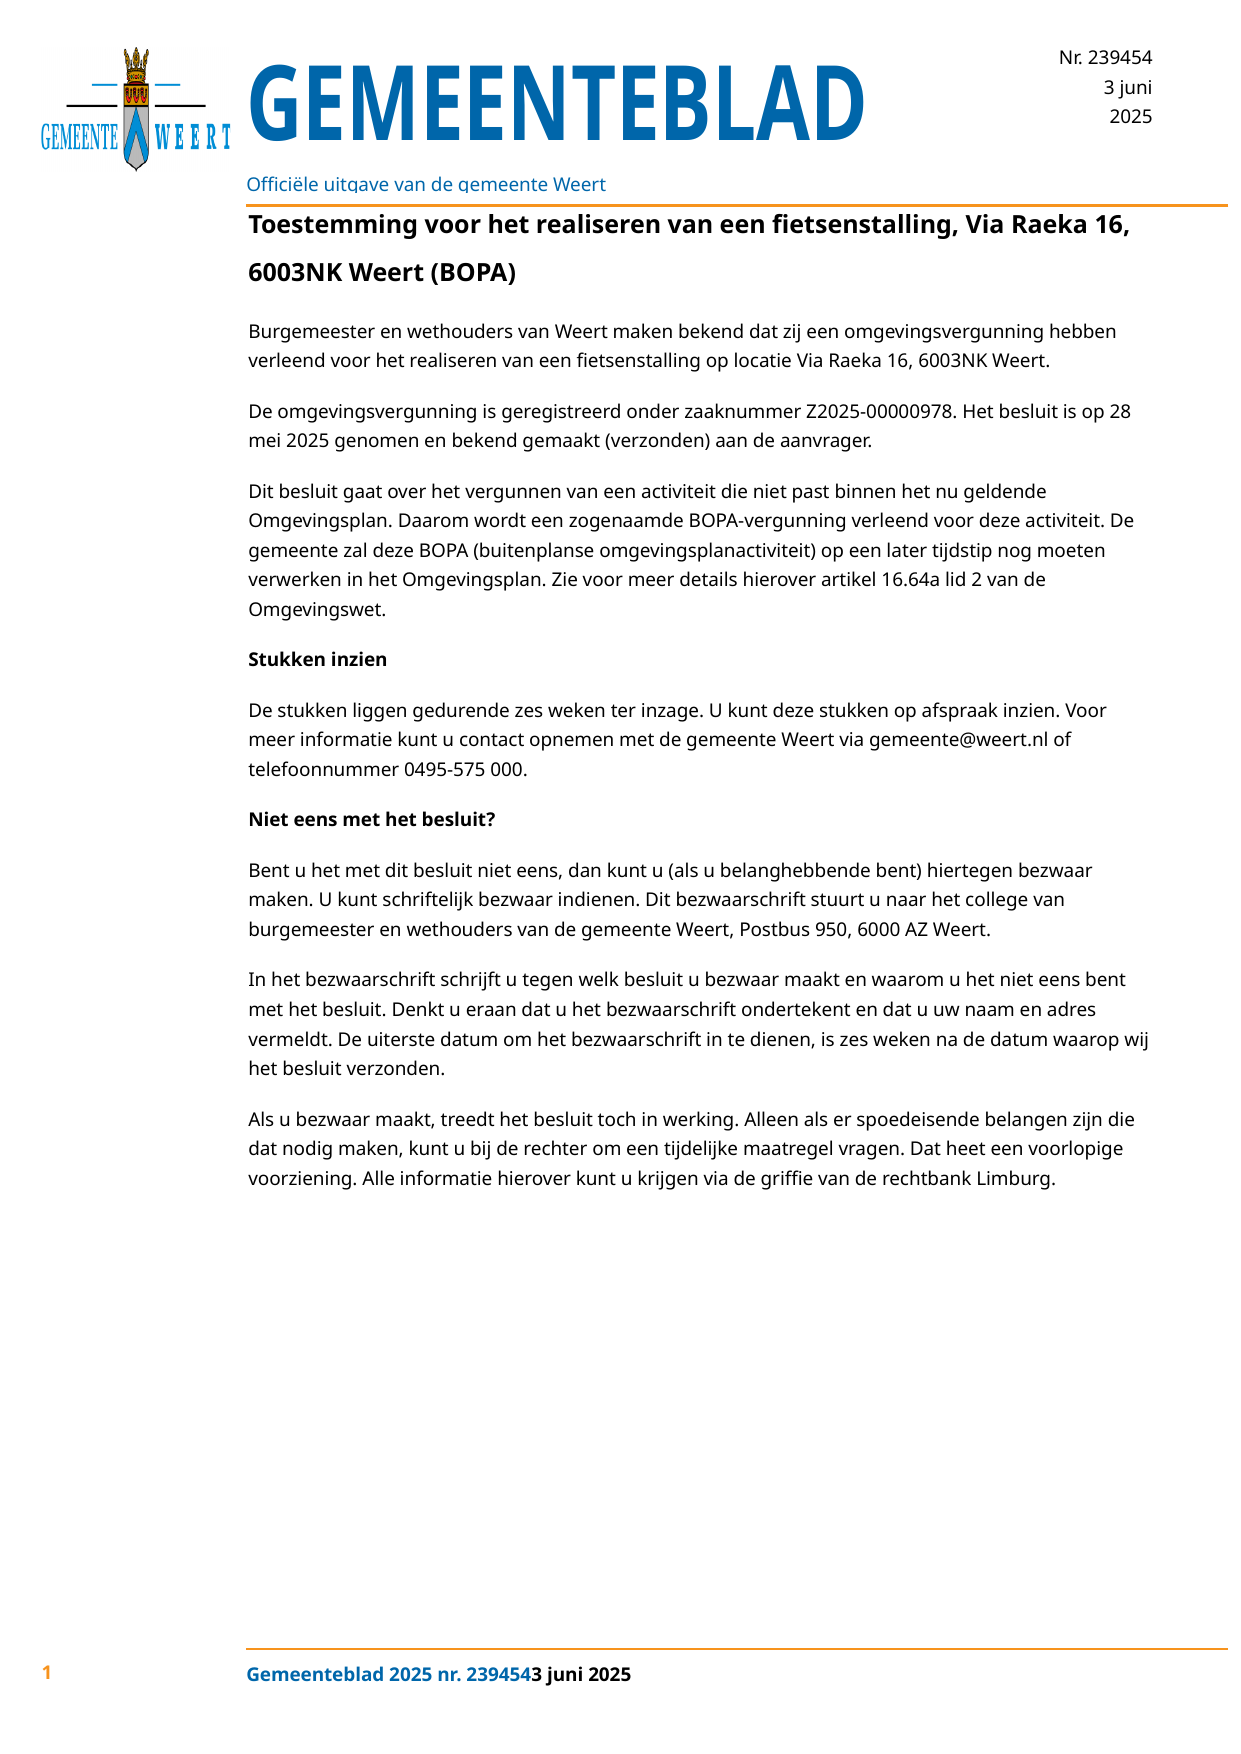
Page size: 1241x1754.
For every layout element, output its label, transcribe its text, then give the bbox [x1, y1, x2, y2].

text De omgevingsvergunning is geregistreerd onder zaaknummer Z2025-00000978. Het besluit is op 28 mei 2025 genomen en bekend gemaakt (verzonden) aan de aanvrager. [248, 398, 1152, 453]
text Dit besluit gaat over het vergunnen van een activiteit die niet past binnen het nu geldende Omgevingsplan. Daarom wordt een zogenaamde BOPA-vergunning verleend voor deze activiteit. De gemeente zal deze BOPA (buitenplanse omgevingsplanactiviteit) op een later tijdstip nog moeten verwerken in het Omgevingsplan. Zie voor meer details hierover artikel 16.64a lid 2 van de Omgevingswet. [248, 478, 1152, 622]
text Niet eens met het besluit? [248, 807, 1152, 832]
text Burgemeester en wethouders van Weert maken bekend dat zij een omgevingsvergunning hebben verleend voor het realiseren van een fietsenstalling op locatie Via Raeka 16, 6003NK Weert. [248, 318, 1152, 373]
text Stukken inzien [248, 647, 1152, 672]
text Bent u het met dit besluit niet eens, dan kunt u (als u belanghebbende bent) hiertegen bezwaar maken. U kunt schriftelijk bezwaar indienen. Dit bezwaarschrift stuurt u naar het college van burgemeester en wethouders van de gemeente Weert, Postbus 950, 6000 AZ Weert. [248, 857, 1152, 942]
text Toestemming voor het realiseren van een fietsenstalling, Via Raeka 16, 6003NK Weert (BOPA) [248, 207, 1152, 288]
picture [41, 47, 231, 172]
text De stukken liggen gedurende zes weken ter inzage. U kunt deze stukken op afspraak inzien. Voor meer informatie kunt u contact opnemen met de gemeente Weert via gemeente@weert.nl of telefoonnummer 0495-575 000. [248, 697, 1152, 782]
text Als u bezwaar maakt, treedt het besluit toch in werking. Alleen als er spoedeisende belangen zijn die dat nodig maken, kunt u bij de rechter om een tijdelijke maatregel vragen. Dat heet een voorlopige voorziening. Alle informatie hierover kunt u krijgen via de griffie van de rechtbank Limburg. [248, 1106, 1152, 1191]
text In het bezwaarschrift schrijft u tegen welk besluit u bezwaar maakt en waarom u het niet eens bent met het besluit. Denkt u eraan dat u het bezwaarschrift ondertekent en dat u uw naam en adres vermeldt. De uiterste datum om het bezwaarschrift in te dienen, is zes weken na de datum waarop wij het besluit verzonden. [248, 967, 1152, 1081]
